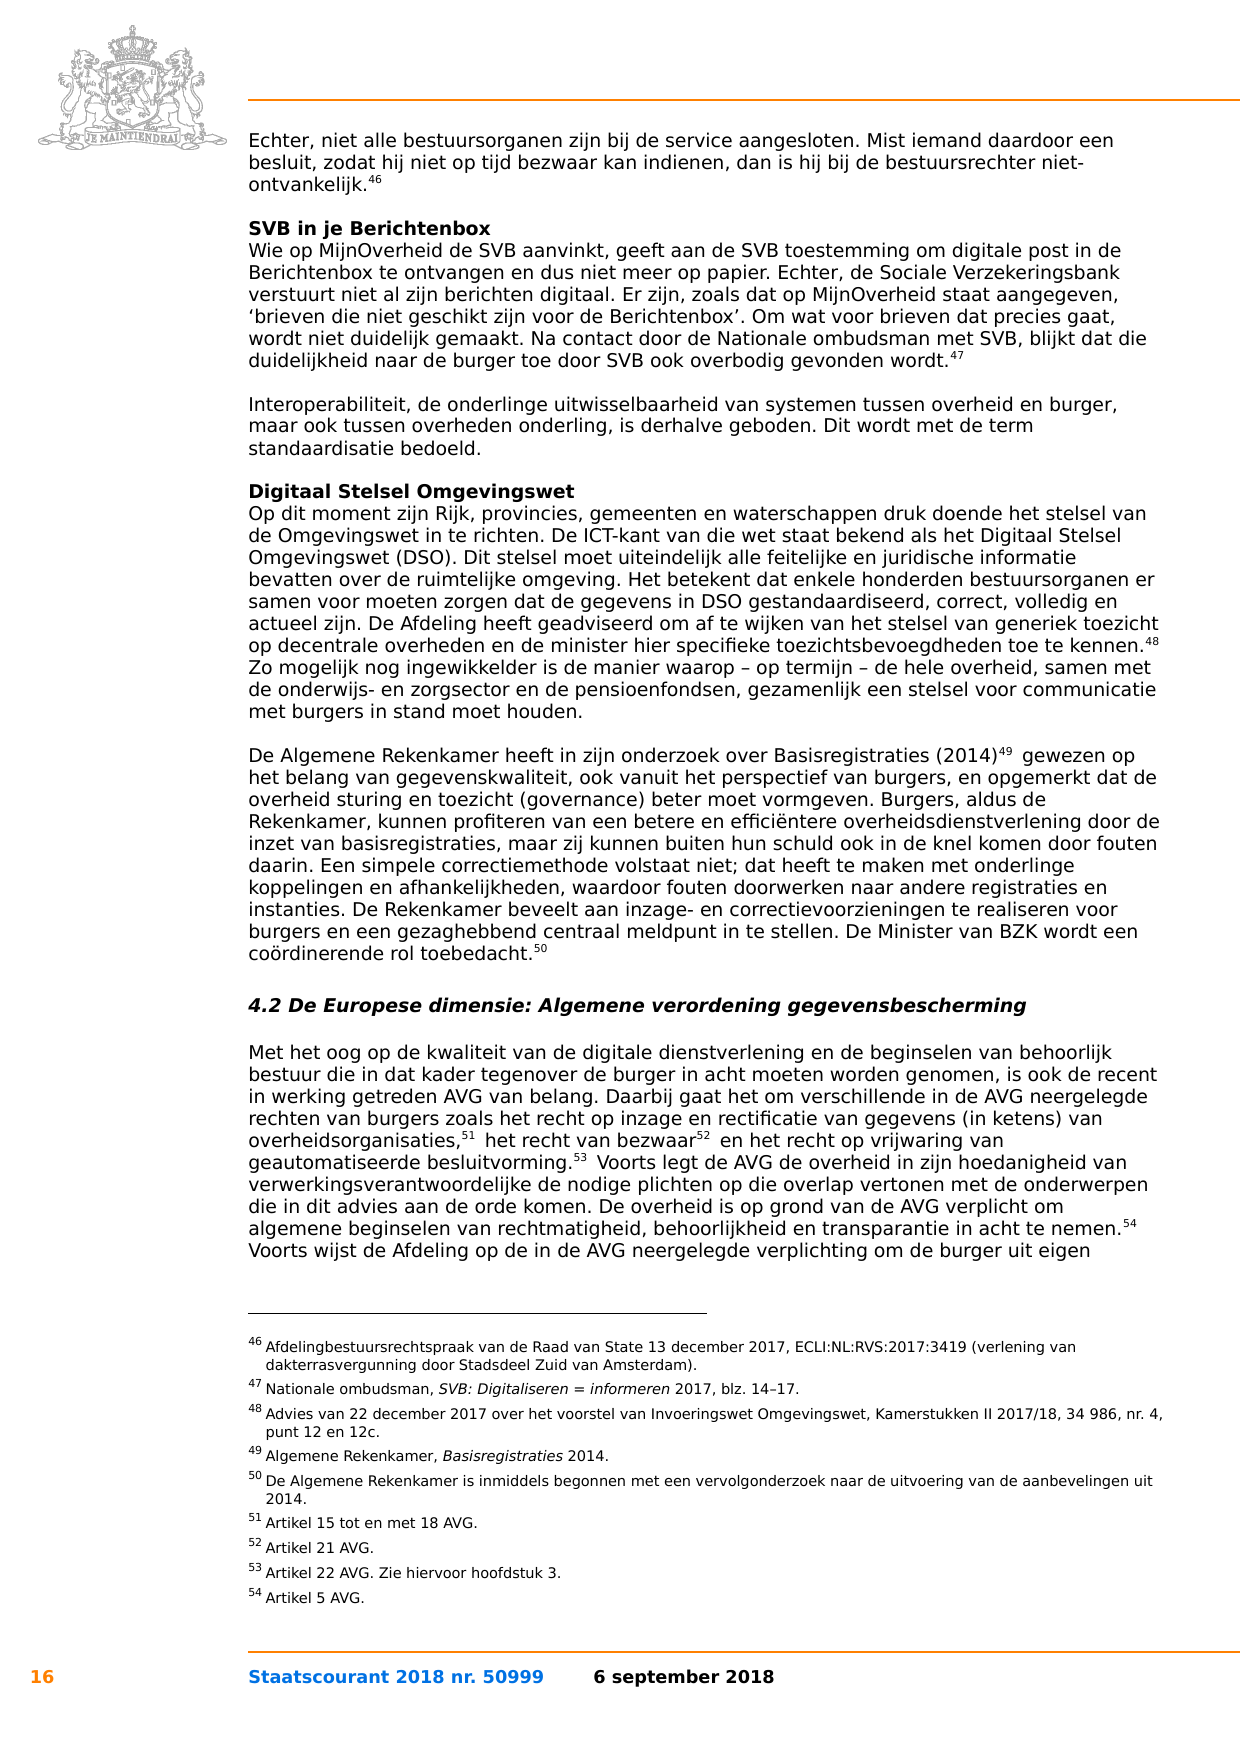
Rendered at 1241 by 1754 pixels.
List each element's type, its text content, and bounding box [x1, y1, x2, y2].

text Nationale ombudsman, SVB: Digitaliseren = informeren 2017, blz. 14–17. [248, 1377, 1163, 1399]
text Artikel 21 AVG. [248, 1536, 1163, 1558]
text Interoperabiliteit, de onderlinge uitwisselbaarheid van systemen tussen overheid en burger, maar ook tussen overheden onderling, is derhalve geboden. Dit wordt met de term standaardisatie bedoeld. [248, 393, 1163, 459]
text Artikel 15 tot en met 18 AVG. [248, 1511, 1163, 1533]
text SVB in je Berichtenbox [248, 218, 1163, 240]
text Wie op MijnOverheid de SVB aanvinkt, geeft aan de SVB toestemming om digitale post in de Berichtenbox te ontvangen en dus niet meer op papier. Echter, de Sociale Verzekeringsbank verstuurt niet al zijn berichten digitaal. Er zijn, zoals dat op MijnOverheid staat aangegeven, ‘brieven die niet geschikt zijn voor de Berichtenbox’. Om wat voor brieven dat precies gaat, wordt niet duidelijk gemaakt. Na contact door de Nationale ombudsman met SVB, blijkt dat die duidelijkheid naar de burger toe door SVB ook overbodig gevonden wordt. [248, 240, 1163, 372]
text Echter, niet alle bestuursorganen zijn bij de service aangesloten. Mist iemand daardoor een besluit, zodat hij niet op tijd bezwaar kan indienen, dan is hij bij de bestuursrechter niet-ontvankelijk. [248, 130, 1163, 196]
text De Algemene Rekenkamer heeft in zijn onderzoek over Basisregistraties (2014) gewezen op het belang van gegevenskwaliteit, ook vanuit het perspectief van burgers, en opgemerkt dat de overheid sturing en toezicht (governance) beter moet vormgeven. Burgers, aldus de Rekenkamer, kunnen profiteren van een betere en efficiëntere overheidsdienstverlening door de inzet van basisregistraties, maar zij kunnen buiten hun schuld ook in de knel komen door fouten daarin. Een simpele correctiemethode volstaat niet; dat heeft te maken met onderlinge koppelingen en afhankelijkheden, waardoor fouten doorwerken naar andere registraties en instanties. De Rekenkamer beveelt aan inzage- en correctievoorzieningen te realiseren voor burgers en een gezaghebbend centraal meldpunt in te stellen. De Minister van BZK wordt een coördinerende rol toebedacht. [248, 745, 1163, 965]
subtitle 4.2 De Europese dimensie: Algemene verordening gegevensbescherming [248, 995, 1163, 1017]
text Op dit moment zijn Rijk, provincies, gemeenten en waterschappen druk doende het stelsel van de Omgevingswet in te richten. De ICT-kant van die wet staat bekend als het Digitaal Stelsel Omgevingswet (DSO). Dit stelsel moet uiteindelijk alle feitelijke en juridische informatie bevatten over de ruimtelijke omgeving. Het betekent dat enkele honderden bestuursorganen er samen voor moeten zorgen dat de gegevens in DSO gestandaardiseerd, correct, volledig en actueel zijn. De Afdeling heeft geadviseerd om af te wijken van het stelsel van generiek toezicht op decentrale overheden en de minister hier specifieke toezichtsbevoegdheden toe te kennen. Zo mogelijk nog ingewikkelder is de manier waarop – op termijn – de hele overheid, samen met de onderwijs- en zorgsector en de pensioenfondsen, gezamenlijk een stelsel voor communicatie met burgers in stand moet houden. [248, 503, 1163, 723]
text De Algemene Rekenkamer is inmiddels begonnen met een vervolgonderzoek naar de uitvoering van de aanbevelingen uit 2014. [248, 1469, 1163, 1508]
text Afdelingbestuursrechtspraak van de Raad van State 13 december 2017, ECLI:NL:RVS:2017:3419 (verlening van dakterrasvergunning door Stadsdeel Zuid van Amsterdam). [248, 1335, 1163, 1374]
text Met het oog op de kwaliteit van de digitale dienstverlening en de beginselen van behoorlijk bestuur die in dat kader tegenover de burger in acht moeten worden genomen, is ook de recent in werking getreden AVG van belang. Daarbij gaat het om verschillende in de AVG neergelegde rechten van burgers zoals het recht op inzage en rectificatie van gegevens (in ketens) van overheidsorganisaties, het recht van bezwaar en het recht op vrijwaring van geautomatiseerde besluitvorming. Voorts legt de AVG de overheid in zijn hoedanigheid van verwerkingsverantwoordelijke de nodige plichten op die overlap vertonen met de onderwerpen die in dit advies aan de orde komen. De overheid is op grond van de AVG verplicht om algemene beginselen van rechtmatigheid, behoorlijkheid en transparantie in acht te nemen. Voorts wijst de Afdeling op de in de AVG neergelegde verplichting om de burger uit eigen [248, 1042, 1163, 1261]
text Advies van 22 december 2017 over het voorstel van Invoeringswet Omgevingswet, Kamerstukken II 2017/18, 34 986, nr. 4, punt 12 en 12c. [248, 1402, 1163, 1441]
text Algemene Rekenkamer, Basisregistraties 2014. [248, 1444, 1163, 1466]
text Artikel 22 AVG. Zie hiervoor hoofdstuk 3. [248, 1561, 1163, 1583]
text Digitaal Stelsel Omgevingswet [248, 481, 1163, 503]
picture [38, 25, 227, 150]
text Artikel 5 AVG. [248, 1586, 1163, 1608]
